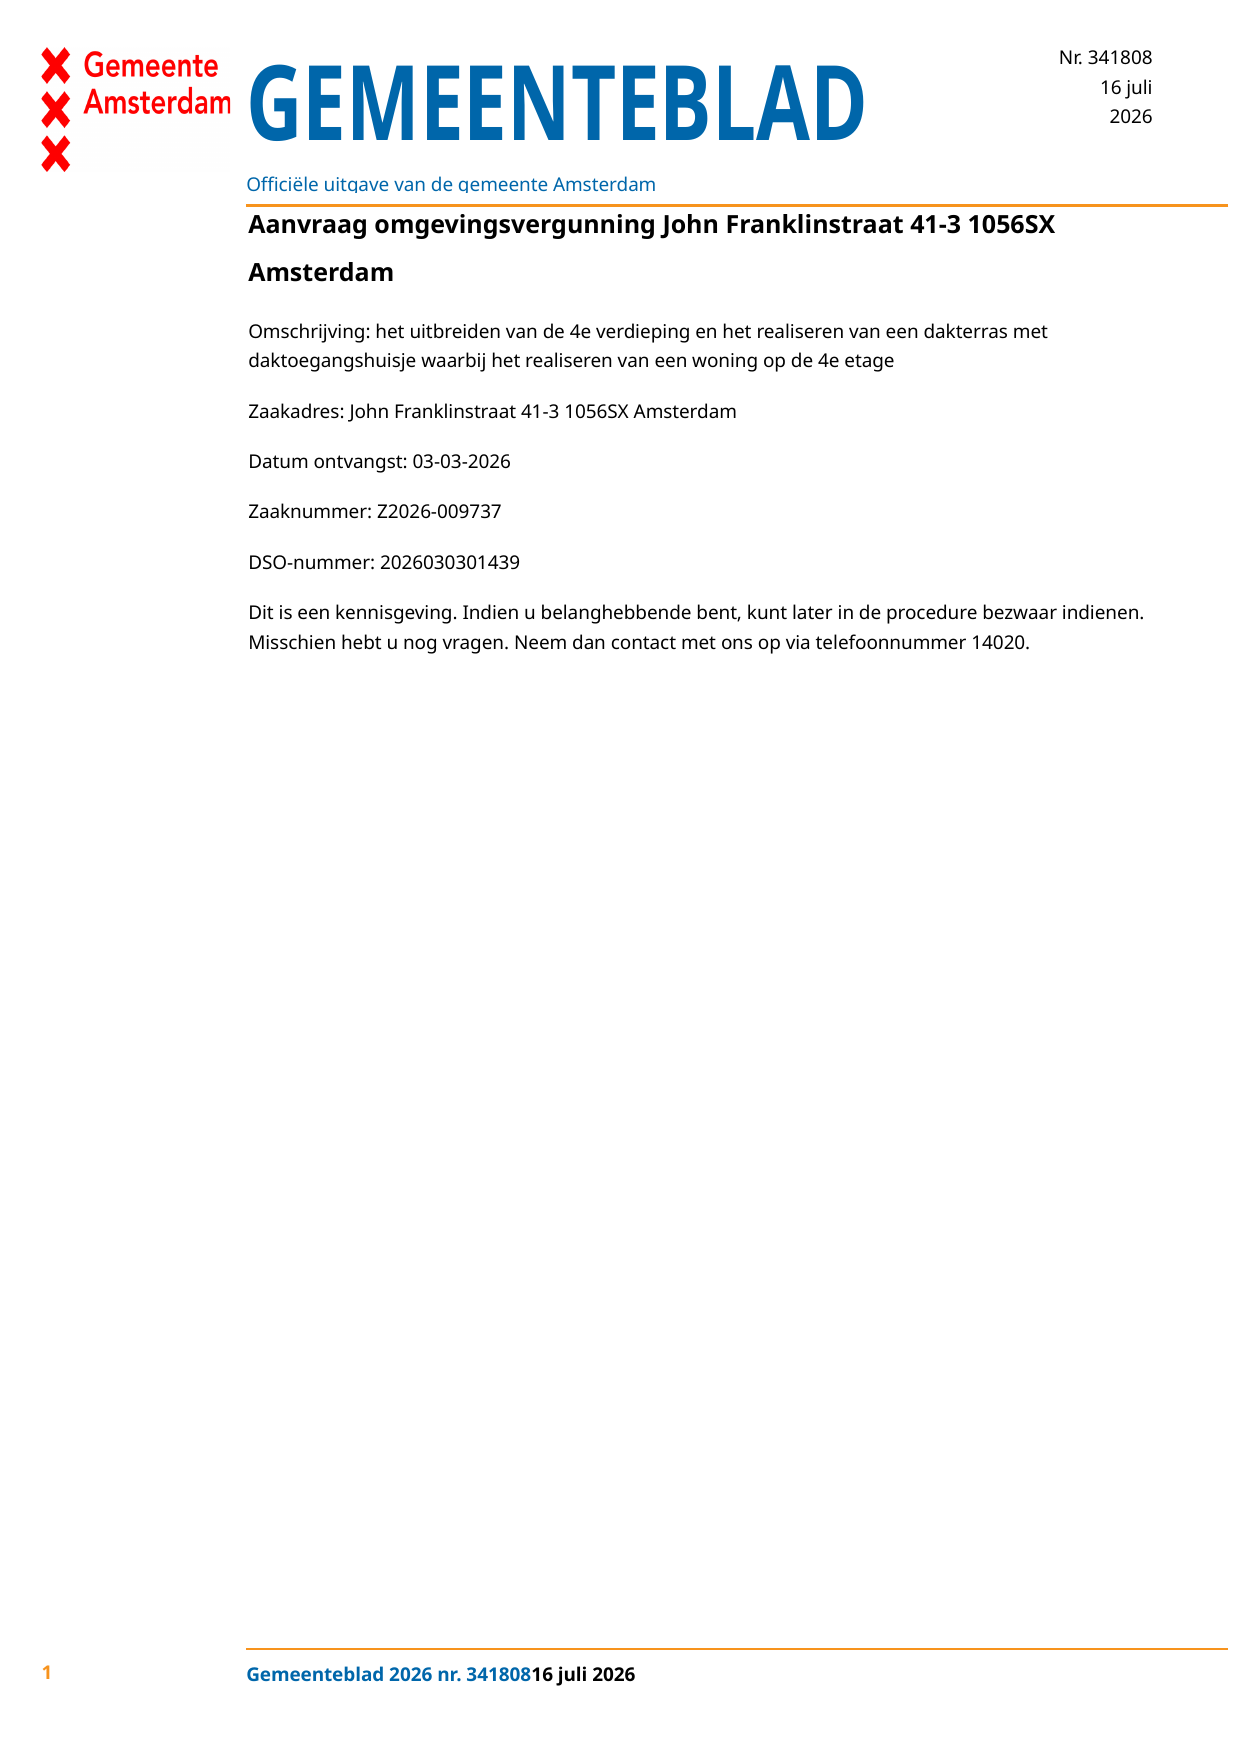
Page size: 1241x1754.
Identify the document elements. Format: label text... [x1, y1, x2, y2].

text Zaakadres: John Franklinstraat 41-3 1056SX Amsterdam [248, 398, 1152, 424]
text Zaaknummer: Z2026-009737 [248, 499, 1152, 524]
text DSO-nummer: 2026030301439 [248, 549, 1152, 575]
text Datum ontvangst: 03-03-2026 [248, 448, 1152, 474]
text Aanvraag omgevingsvergunning John Franklinstraat 41-3 1056SX Amsterdam [248, 207, 1152, 288]
text Dit is een kennisgeving. Indien u belanghebbende bent, kunt later in de procedure bezwaar indienen. Misschien hebt u nog vragen. Neem dan contact met ons op via telefoonnummer 14020. [248, 599, 1152, 655]
picture [41, 47, 231, 172]
text Omschrijving: het uitbreiden van de 4e verdieping en het realiseren van een dakterras met daktoegangshuisje waarbij het realiseren van een woning op de 4e etage [248, 318, 1152, 373]
